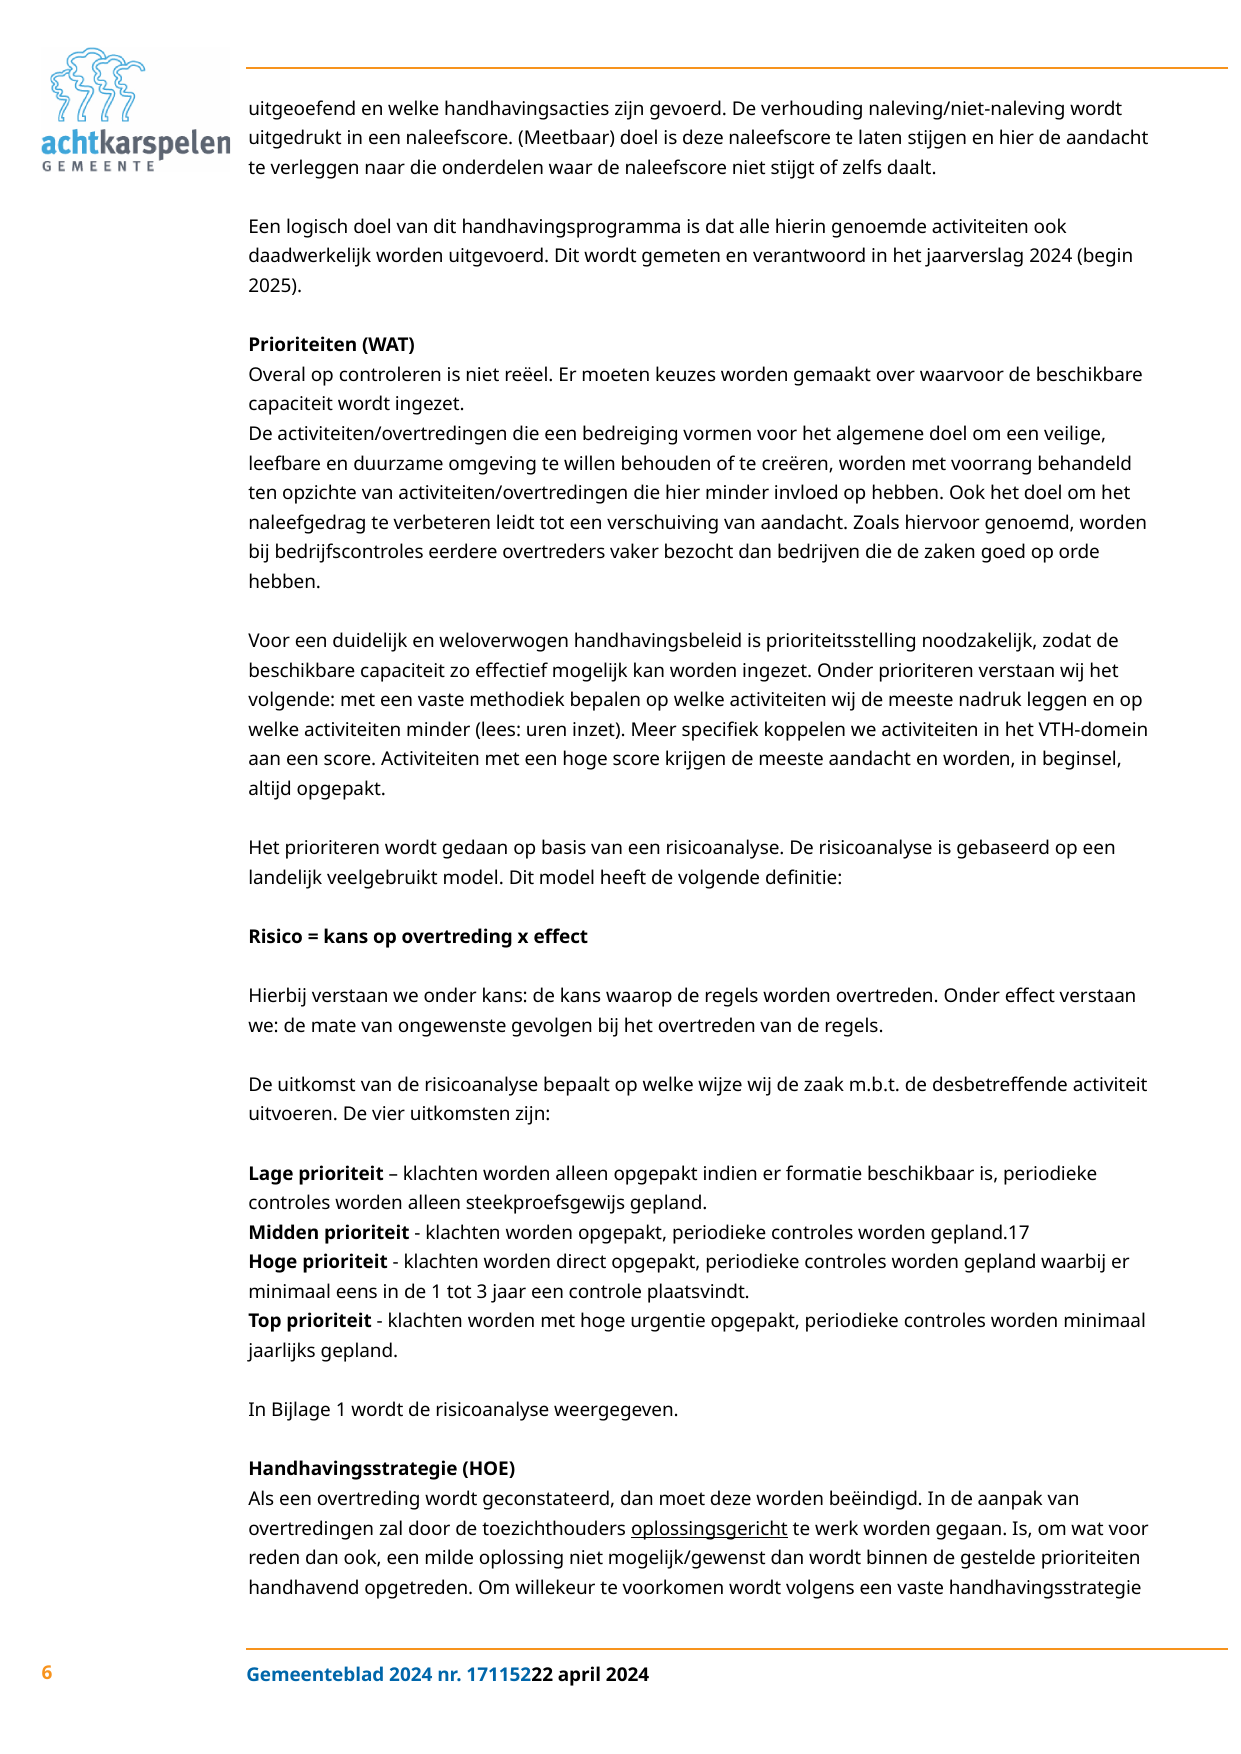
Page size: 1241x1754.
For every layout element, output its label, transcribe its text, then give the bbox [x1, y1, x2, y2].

text Risico = kans op overtreding x effect [248, 923, 1152, 949]
text Als een overtreding wordt geconstateerd, dan moet deze worden beëindigd. In de aanpak van overtredingen zal door de toezichthouders oplossingsgericht te werk worden gegaan. Is, om wat voor reden dan ook, een milde oplossing niet mogelijk/gewenst dan wordt binnen de gestelde prioriteiten handhavend opgetreden. Om willekeur te voorkomen wordt volgens een vaste handhavingsstrategie [248, 1485, 1152, 1600]
text Een logisch doel van dit handhavingsprogramma is dat alle hierin genoemde activiteiten ook daadwerkelijk worden uitgevoerd. Dit wordt gemeten en verantwoord in het jaarverslag 2024 (begin 2025). [248, 213, 1152, 298]
text Handhavingsstrategie (HOE) [248, 1456, 1152, 1481]
text In Bijlage 1 wordt de risicoanalyse weergegeven. [248, 1396, 1152, 1422]
text Prioriteiten (WAT) [248, 331, 1152, 357]
text De activiteiten/overtredingen die een bedreiging vormen voor het algemene doel om een veilige, leefbare en duurzame omgeving te willen behouden of te creëren, worden met voorrang behandeld ten opzichte van activiteiten/overtredingen die hier minder invloed op hebben. Ook het doel om het naleefgedrag te verbeteren leidt tot een verschuiving van aandacht. Zoals hiervoor genoemd, worden bij bedrijfscontroles eerdere overtreders vaker bezocht dan bedrijven die de zaken goed op orde hebben. [248, 420, 1152, 594]
text Hierbij verstaan we onder kans: de kans waarop de regels worden overtreden. Onder effect verstaan we: de mate van ongewenste gevolgen bij het overtreden van de regels. [248, 982, 1152, 1038]
text Midden prioriteit - klachten worden opgepakt, periodieke controles worden gepland.17 [248, 1219, 1152, 1245]
text Overal op controleren is niet reëel. Er moeten keuzes worden gemaakt over waarvoor de beschikbare capaciteit wordt ingezet. [248, 361, 1152, 416]
text Lage prioriteit – klachten worden alleen opgepakt indien er formatie beschikbaar is, periodieke controles worden alleen steekproefsgewijs gepland. [248, 1160, 1152, 1215]
text Top prioriteit - klachten worden met hoge urgentie opgepakt, periodieke controles worden minimaal jaarlijks gepland. [248, 1308, 1152, 1363]
text De uitkomst van de risicoanalyse bepaalt op welke wijze wij de zaak m.b.t. de desbetreffende activiteit uitvoeren. De vier uitkomsten zijn: [248, 1071, 1152, 1126]
text Het prioriteren wordt gedaan op basis van een risicoanalyse. De risicoanalyse is gebaseerd op een landelijk veelgebruikt model. Dit model heeft de volgende definitie: [248, 834, 1152, 890]
text uitgeoefend en welke handhavingsacties zijn gevoerd. De verhouding naleving/niet-naleving wordt uitgedrukt in een naleefscore. (Meetbaar) doel is deze naleefscore te laten stijgen en hier de aandacht te verleggen naar die onderdelen waar de naleefscore niet stijgt of zelfs daalt. [248, 95, 1152, 180]
text Hoge prioriteit - klachten worden direct opgepakt, periodieke controles worden gepland waarbij er minimaal eens in de 1 tot 3 jaar een controle plaatsvindt. [248, 1248, 1152, 1304]
picture [41, 47, 231, 172]
text Voor een duidelijk en weloverwogen handhavingsbeleid is prioriteitsstelling noodzakelijk, zodat de beschikbare capaciteit zo effectief mogelijk kan worden ingezet. Onder prioriteren verstaan wij het volgende: met een vaste methodiek bepalen op welke activiteiten wij de meeste nadruk leggen en op welke activiteiten minder (lees: uren inzet). Meer specifiek koppelen we activiteiten in het VTH-domein aan een score. Activiteiten met een hoge score krijgen de meeste aandacht en worden, in beginsel, altijd opgepakt. [248, 627, 1152, 801]
